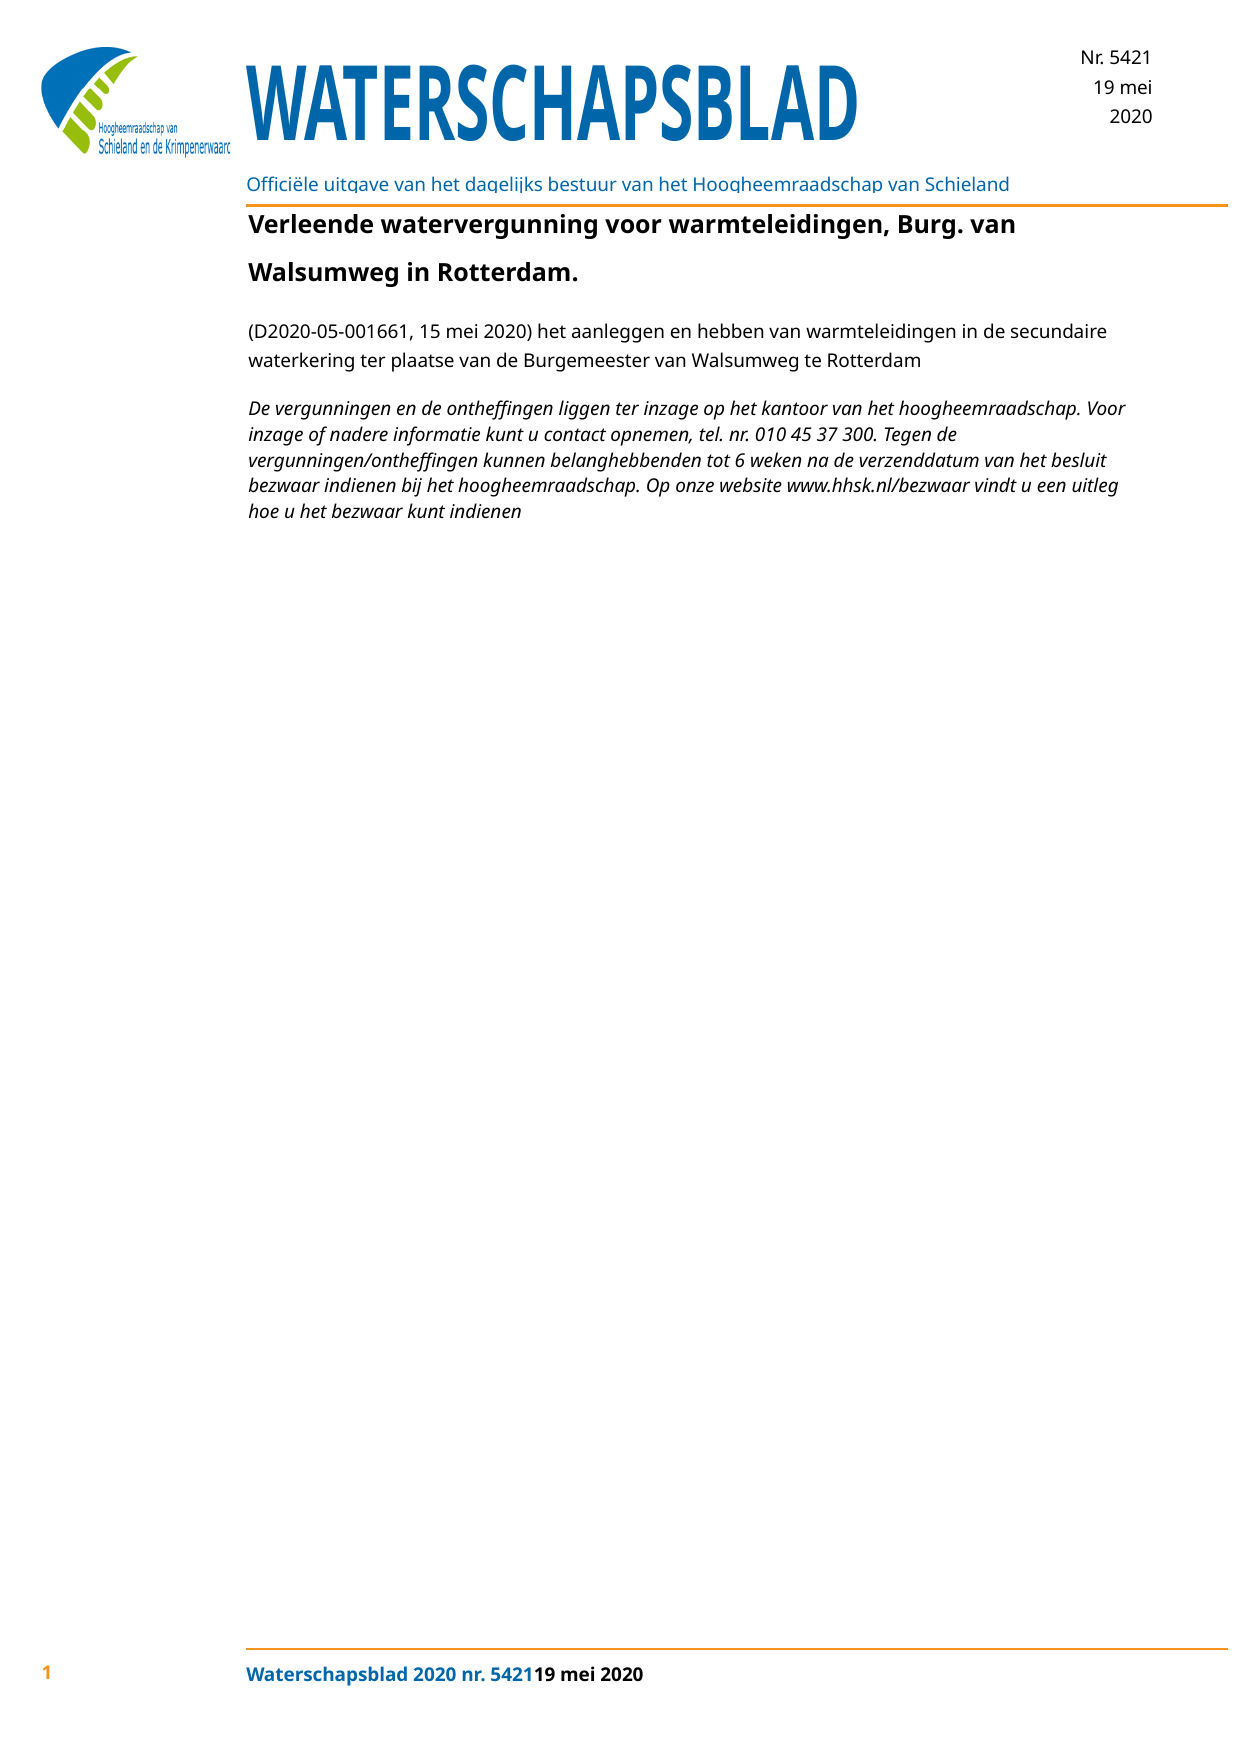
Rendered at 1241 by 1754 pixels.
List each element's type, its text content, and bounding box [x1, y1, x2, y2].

text De vergunningen en de ontheffingen liggen ter inzage op het kantoor van het hoogheemraadschap. Voor inzage of nadere informatie kunt u contact opnemen, tel. nr. 010 45 37 300. Tegen de vergunningen/ontheffingen kunnen belanghebbenden tot 6 weken na de verzenddatum van het besluit bezwaar indienen bij het hoogheemraadschap. Op onze website www.hhsk.nl/bezwaar vindt u een uitleg hoe u het bezwaar kunt indienen [248, 395, 1152, 524]
picture [41, 47, 231, 172]
text Verleende watervergunning voor warmteleidingen, Burg. van Walsumweg in Rotterdam. [248, 207, 1152, 288]
text (D2020-05-001661, 15 mei 2020) het aanleggen en hebben van warmteleidingen in de secundaire waterkering ter plaatse van de Burgemeester van Walsumweg te Rotterdam [248, 318, 1152, 373]
